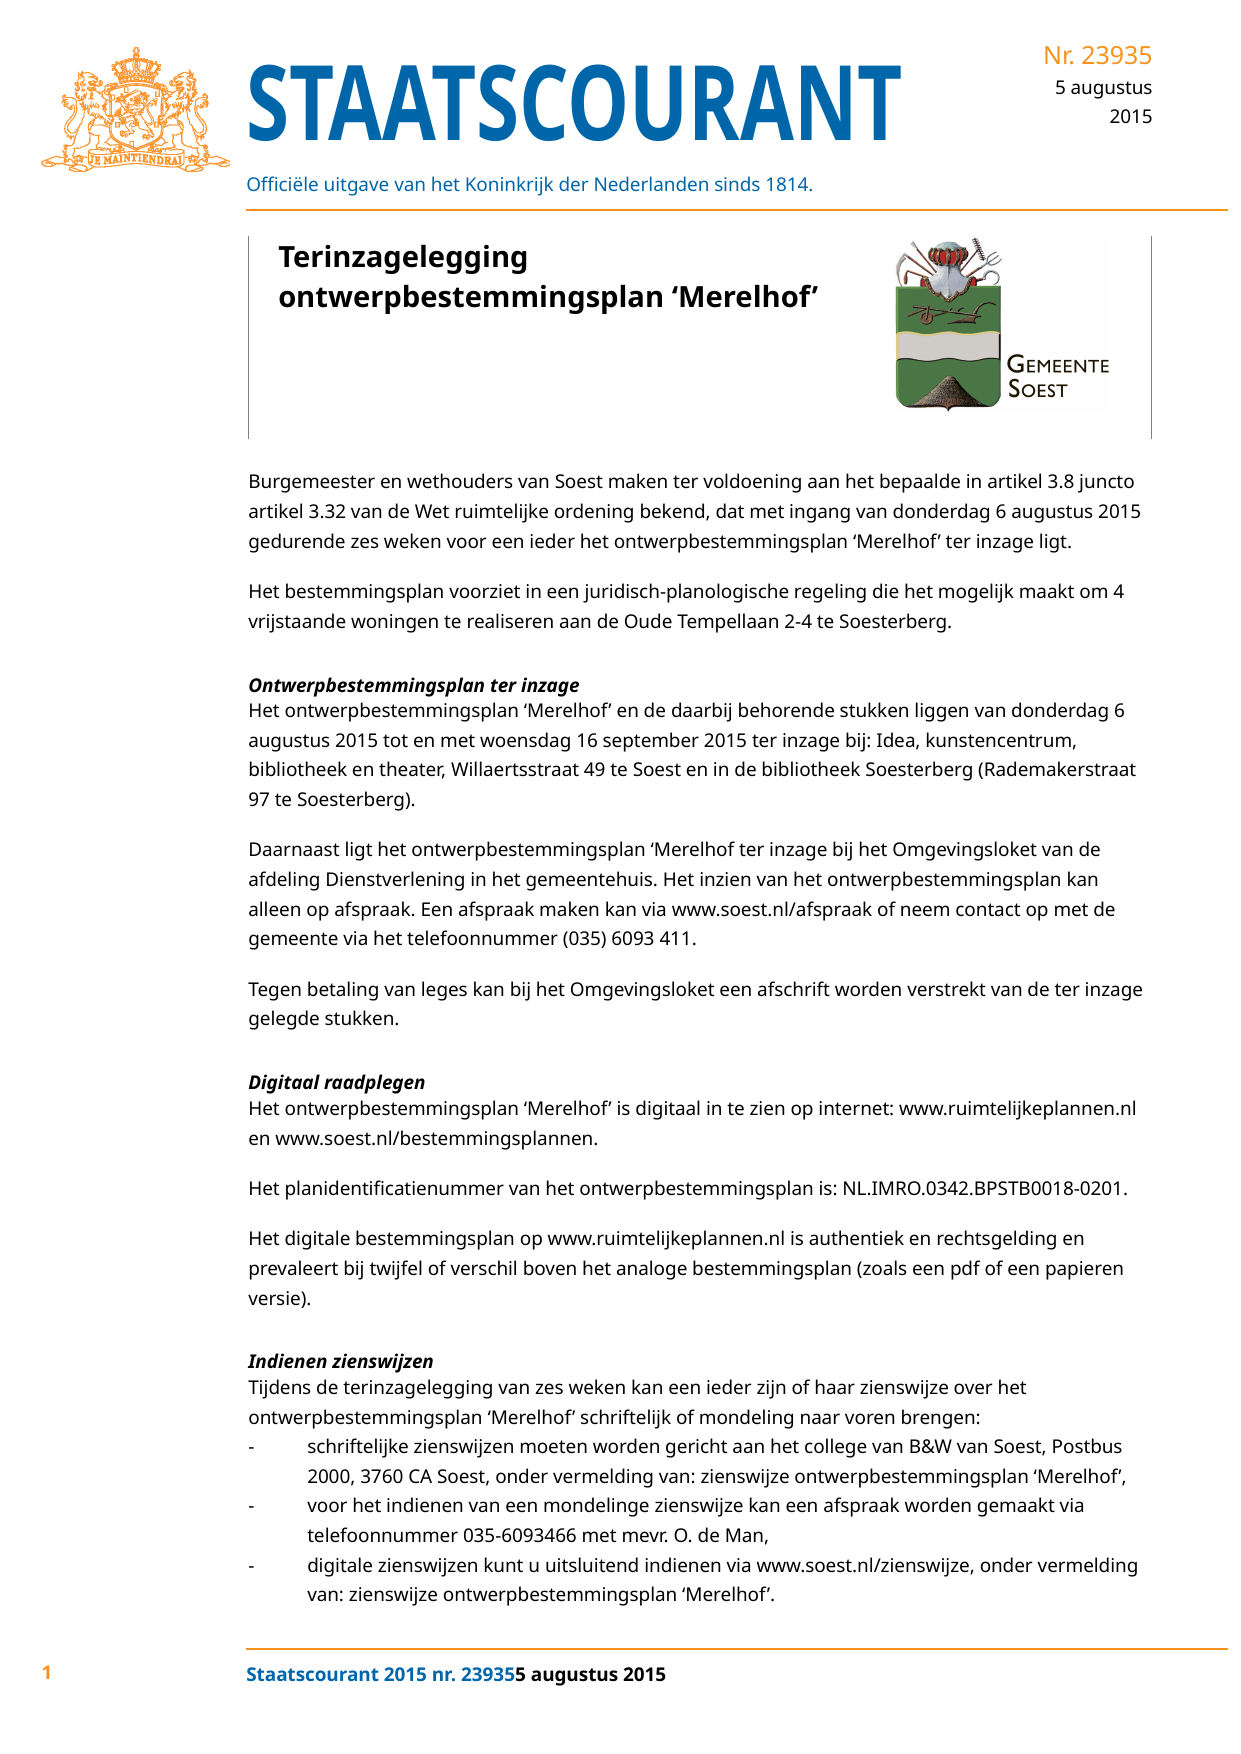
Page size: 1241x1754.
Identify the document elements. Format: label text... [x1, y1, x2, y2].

list digitale zienswijzen kunt u uitsluitend indienen via www.soest.nl/zienswijze, onder vermelding van: zienswijze ontwerpbestemmingsplan ‘Merelhof’. [248, 1552, 1152, 1607]
picture [892, 236, 1109, 414]
text Daarnaast ligt het ontwerpbestemmingsplan ‘Merelhof ter inzage bij het Omgevingsloket van de afdeling Dienstverlening in het gemeentehuis. Het inzien van het ontwerpbestemmingsplan kan alleen op afspraak. Een afspraak maken kan via www.soest.nl/afspraak of neem contact op met de gemeente via het telefoonnummer (035) 6093 411. [248, 837, 1152, 951]
list voor het indienen van een mondelinge zienswijze kan een afspraak worden gemaakt via telefoonnummer 035-6093466 met mevr. O. de Man, [248, 1493, 1152, 1548]
text Het ontwerpbestemmingsplan ‘Merelhof’ is digitaal in te zien op internet: www.ruimtelijkeplannen.nl en www.soest.nl/bestemmingsplannen. [248, 1095, 1152, 1150]
picture [41, 47, 231, 172]
table_header [850, 414, 1151, 439]
list schriftelijke zienswijzen moeten worden gericht aan het college van B&W van Soest, Postbus 2000, 3760 CA Soest, onder vermelding van: zienswijze ontwerpbestemmingsplan ‘Merelhof’, [248, 1433, 1152, 1489]
text Het planidentificatienummer van het ontwerpbestemmingsplan is: NL.IMRO.0342.BPSTB0018-0201. [248, 1175, 1152, 1201]
text Tijdens de terinzagelegging van zes weken kan een ieder zijn of haar zienswijze over het ontwerpbestemmingsplan ‘Merelhof’ schriftelijk of mondeling naar voren brengen: [248, 1374, 1152, 1430]
text Ontwerpbestemmingsplan ter inzage [248, 672, 1152, 697]
table_header Terinzagelegging ontwerpbestemmingsplan ‘Merelhof’ [249, 236, 850, 439]
text Het ontwerpbestemmingsplan ‘Merelhof’ en de daarbij behorende stukken liggen van donderdag 6 augustus 2015 tot en met woensdag 16 september 2015 ter inzage bij: Idea, kunstencentrum, bibliotheek en theater, Willaertsstraat 49 te Soest en in de bibliotheek Soesterberg (Rademakerstraat 97 te Soesterberg). [248, 697, 1152, 812]
text Indienen zienswijzen [248, 1349, 1152, 1374]
text Het digitale bestemmingsplan op www.ruimtelijkeplannen.nl is authentiek en rechtsgelding en prevaleert bij twijfel of verschil boven het analoge bestemmingsplan (zoals een pdf of een papieren versie). [248, 1226, 1152, 1310]
table_header [1109, 236, 1151, 413]
text Burgemeester en wethouders van Soest maken ter voldoening aan het bepaalde in artikel 3.8 juncto artikel 3.32 van de Wet ruimtelijke ordening bekend, dat met ingang van donderdag 6 augustus 2015 gedurende zes weken voor een ieder het ontwerpbestemmingsplan ‘Merelhof’ ter inzage ligt. [248, 469, 1152, 553]
text Tegen betaling van leges kan bij het Omgevingsloket een afschrift worden verstrekt van de ter inzage gelegde stukken. [248, 976, 1152, 1031]
table_header [850, 236, 892, 413]
text Het bestemmingsplan voorziet in een juridisch-planologische regeling die het mogelijk maakt om 4 vrijstaande woningen te realiseren aan de Oude Tempellaan 2-4 te Soesterberg. [248, 578, 1152, 633]
text Digitaal raadplegen [248, 1069, 1152, 1095]
